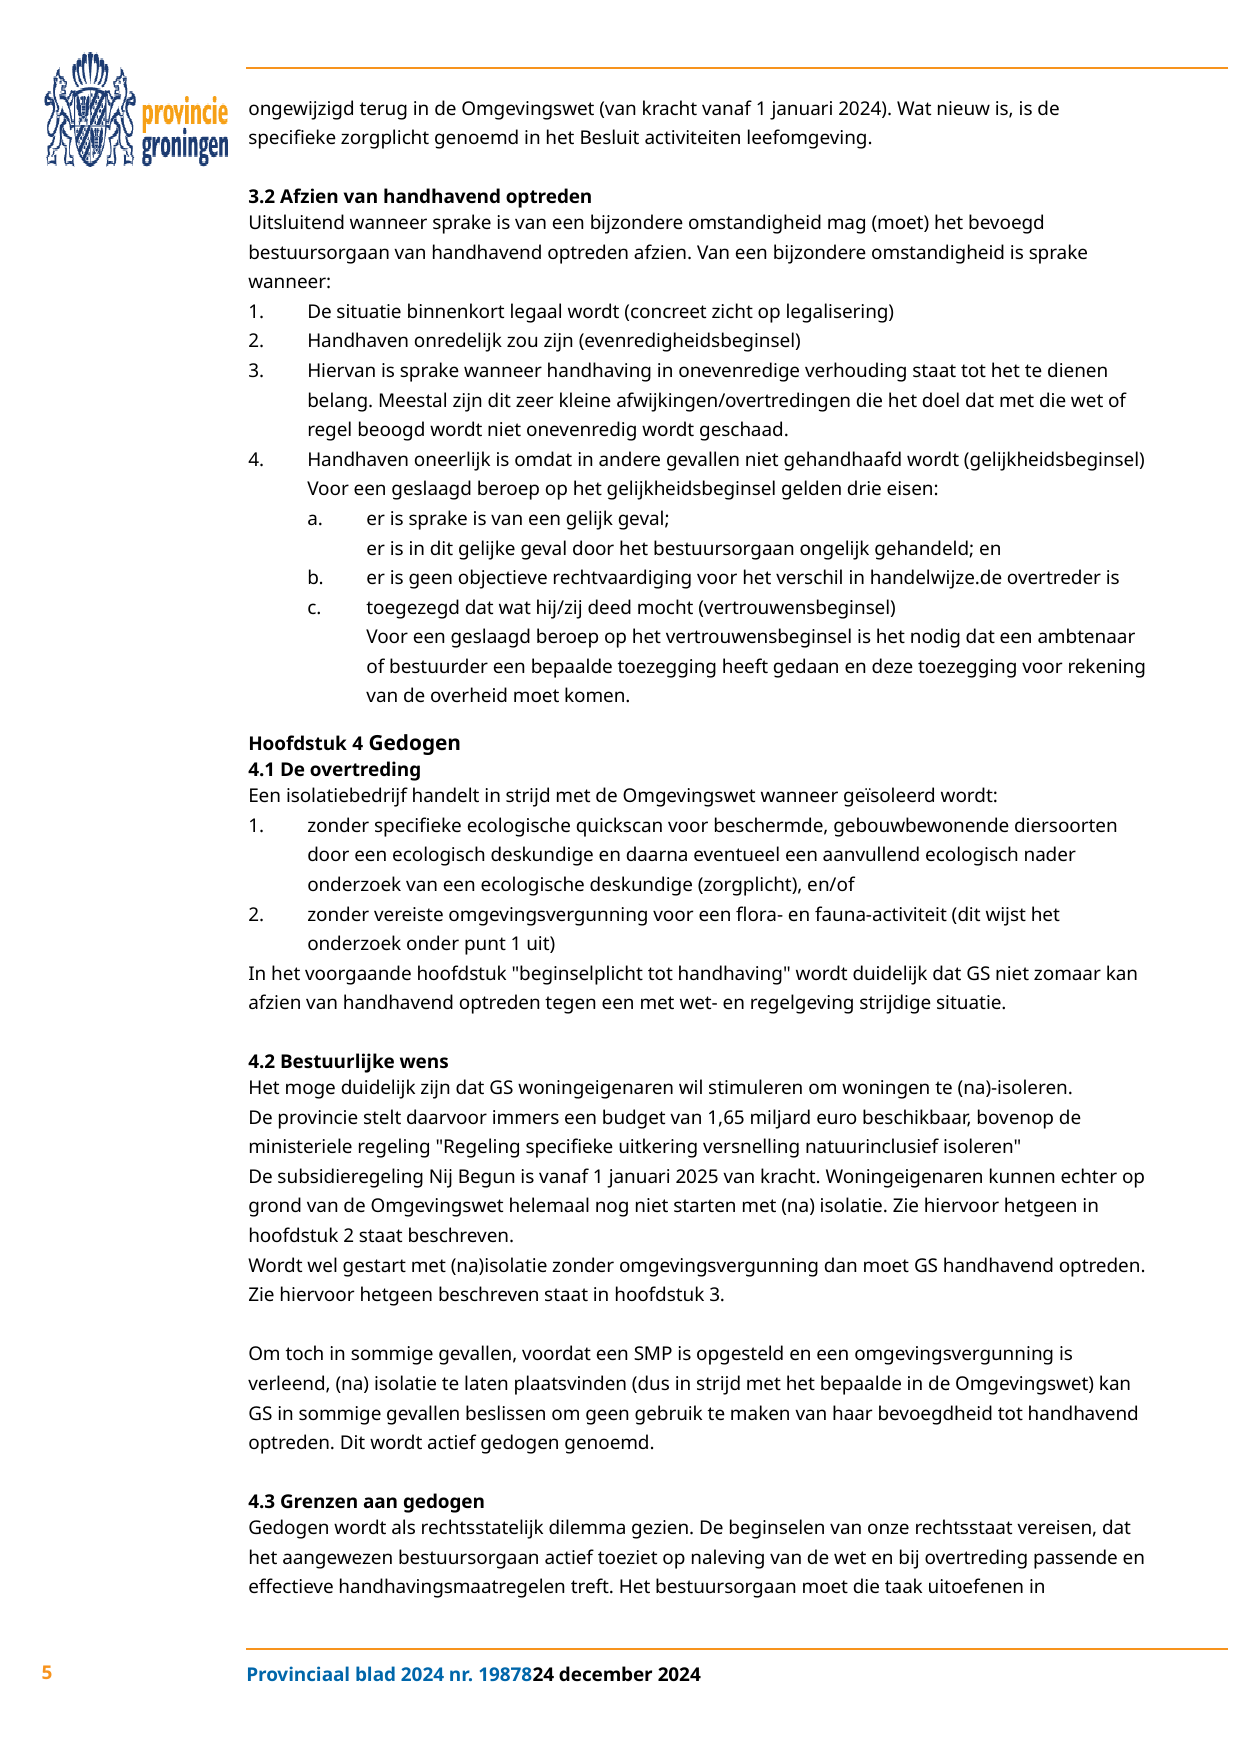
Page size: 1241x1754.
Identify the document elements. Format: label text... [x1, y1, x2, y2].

text Uitsluitend wanneer sprake is van een bijzondere omstandigheid mag (moet) het bevoegd bestuursorgaan van handhavend optreden afzien. Van een bijzondere omstandigheid is sprake wanneer: [248, 209, 1152, 294]
text In het voorgaande hoofdstuk "beginselplicht tot handhaving" wordt duidelijk dat GS niet zomaar kan afzien van handhavend optreden tegen een met wet- en regelgeving strijdige situatie. [248, 960, 1152, 1015]
text Een isolatiebedrijf handelt in strijd met de Omgevingswet wanneer geïsoleerd wordt: [248, 782, 1152, 808]
list zonder specifieke ecologische quickscan voor beschermde, gebouwbewonende diersoorten door een ecologisch deskundige en daarna eventueel een aanvullend ecologisch nader onderzoek van een ecologische deskundige (zorgplicht), en/of [248, 812, 1152, 897]
text Gedogen wordt als rechtsstatelijk dilemma gezien. De beginselen van onze rechtsstaat vereisen, dat het aangewezen bestuursorgaan actief toeziet op naleving van de wet en bij overtreding passende en effectieve handhavingsmaatregelen treft. Het bestuursorgaan moet die taak uitoefenen in [248, 1514, 1152, 1599]
list De situatie binnenkort legaal wordt (concreet zicht op legalisering) [248, 298, 1152, 324]
text Hoofdstuk 4 Gedogen [248, 728, 1152, 757]
text ongewijzigd terug in de Omgevingswet (van kracht vanaf 1 januari 2024). Wat nieuw is, is de specifieke zorgplicht genoemd in het Besluit activiteiten leefomgeving. [248, 95, 1152, 150]
text 3.2 Afzien van handhavend optreden [248, 183, 1152, 209]
picture [41, 47, 231, 172]
list zonder vereiste omgevingsvergunning voor een flora- en fauna-activiteit (dit wijst het onderzoek onder punt 1 uit) [248, 901, 1152, 956]
text Het moge duidelijk zijn dat GS woningeigenaren wil stimuleren om woningen te (na)-isoleren. [248, 1074, 1152, 1100]
list er is geen objectieve rechtvaardiging voor het verschil in handelwijze.de overtreder is [307, 564, 1152, 590]
list er is sprake is van een gelijk geval; [307, 505, 1152, 531]
list er is in dit gelijke geval door het bestuursorgaan ongelijk gehandeld; en [307, 535, 1152, 560]
text Wordt wel gestart met (na)isolatie zonder omgevingsvergunning dan moet GS handhavend optreden. Zie hiervoor hetgeen beschreven staat in hoofdstuk 3. [248, 1252, 1152, 1307]
text 4.2 Bestuurlijke wens [248, 1049, 1152, 1074]
list toegezegd dat wat hij/zij deed mocht (vertrouwensbeginsel) [307, 594, 1152, 619]
text Om toch in sommige gevallen, voordat een SMP is opgesteld en een omgevingsvergunning is verleend, (na) isolatie te laten plaatsvinden (dus in strijd met het bepaalde in de Omgevingswet) kan GS in sommige gevallen beslissen om geen gebruik te maken van haar bevoegdheid tot handhavend optreden. Dit wordt actief gedogen genoemd. [248, 1341, 1152, 1455]
list Handhaven oneerlijk is omdat in andere gevallen niet gehandhaafd wordt (gelijkheidsbeginsel) [248, 446, 1152, 472]
text De subsidieregeling Nij Begun is vanaf 1 januari 2025 van kracht. Woningeigenaren kunnen echter op grond van de Omgevingswet helemaal nog niet starten met (na) isolatie. Zie hiervoor hetgeen in hoofdstuk 2 staat beschreven. [248, 1163, 1152, 1248]
text 4.1 De overtreding [248, 757, 1152, 782]
list Voor een geslaagd beroep op het vertrouwensbeginsel is het nodig dat een ambtenaar of bestuurder een bepaalde toezegging heeft gedaan en deze toezegging voor rekening van de overheid moet komen. [307, 623, 1152, 708]
text 4.3 Grenzen aan gedogen [248, 1488, 1152, 1514]
list Voor een geslaagd beroep op het gelijkheidsbeginsel gelden drie eisen: [248, 476, 1152, 501]
list Hiervan is sprake wanneer handhaving in onevenredige verhouding staat tot het te dienen belang. Meestal zijn dit zeer kleine afwijkingen/overtredingen die het doel dat met die wet of regel beoogd wordt niet onevenredig wordt geschaad. [248, 357, 1152, 442]
text De provincie stelt daarvoor immers een budget van 1,65 miljard euro beschikbaar, bovenop de ministeriele regeling "Regeling specifieke uitkering versnelling natuurinclusief isoleren" [248, 1104, 1152, 1159]
list Handhaven onredelijk zou zijn (evenredigheidsbeginsel) [248, 328, 1152, 353]
